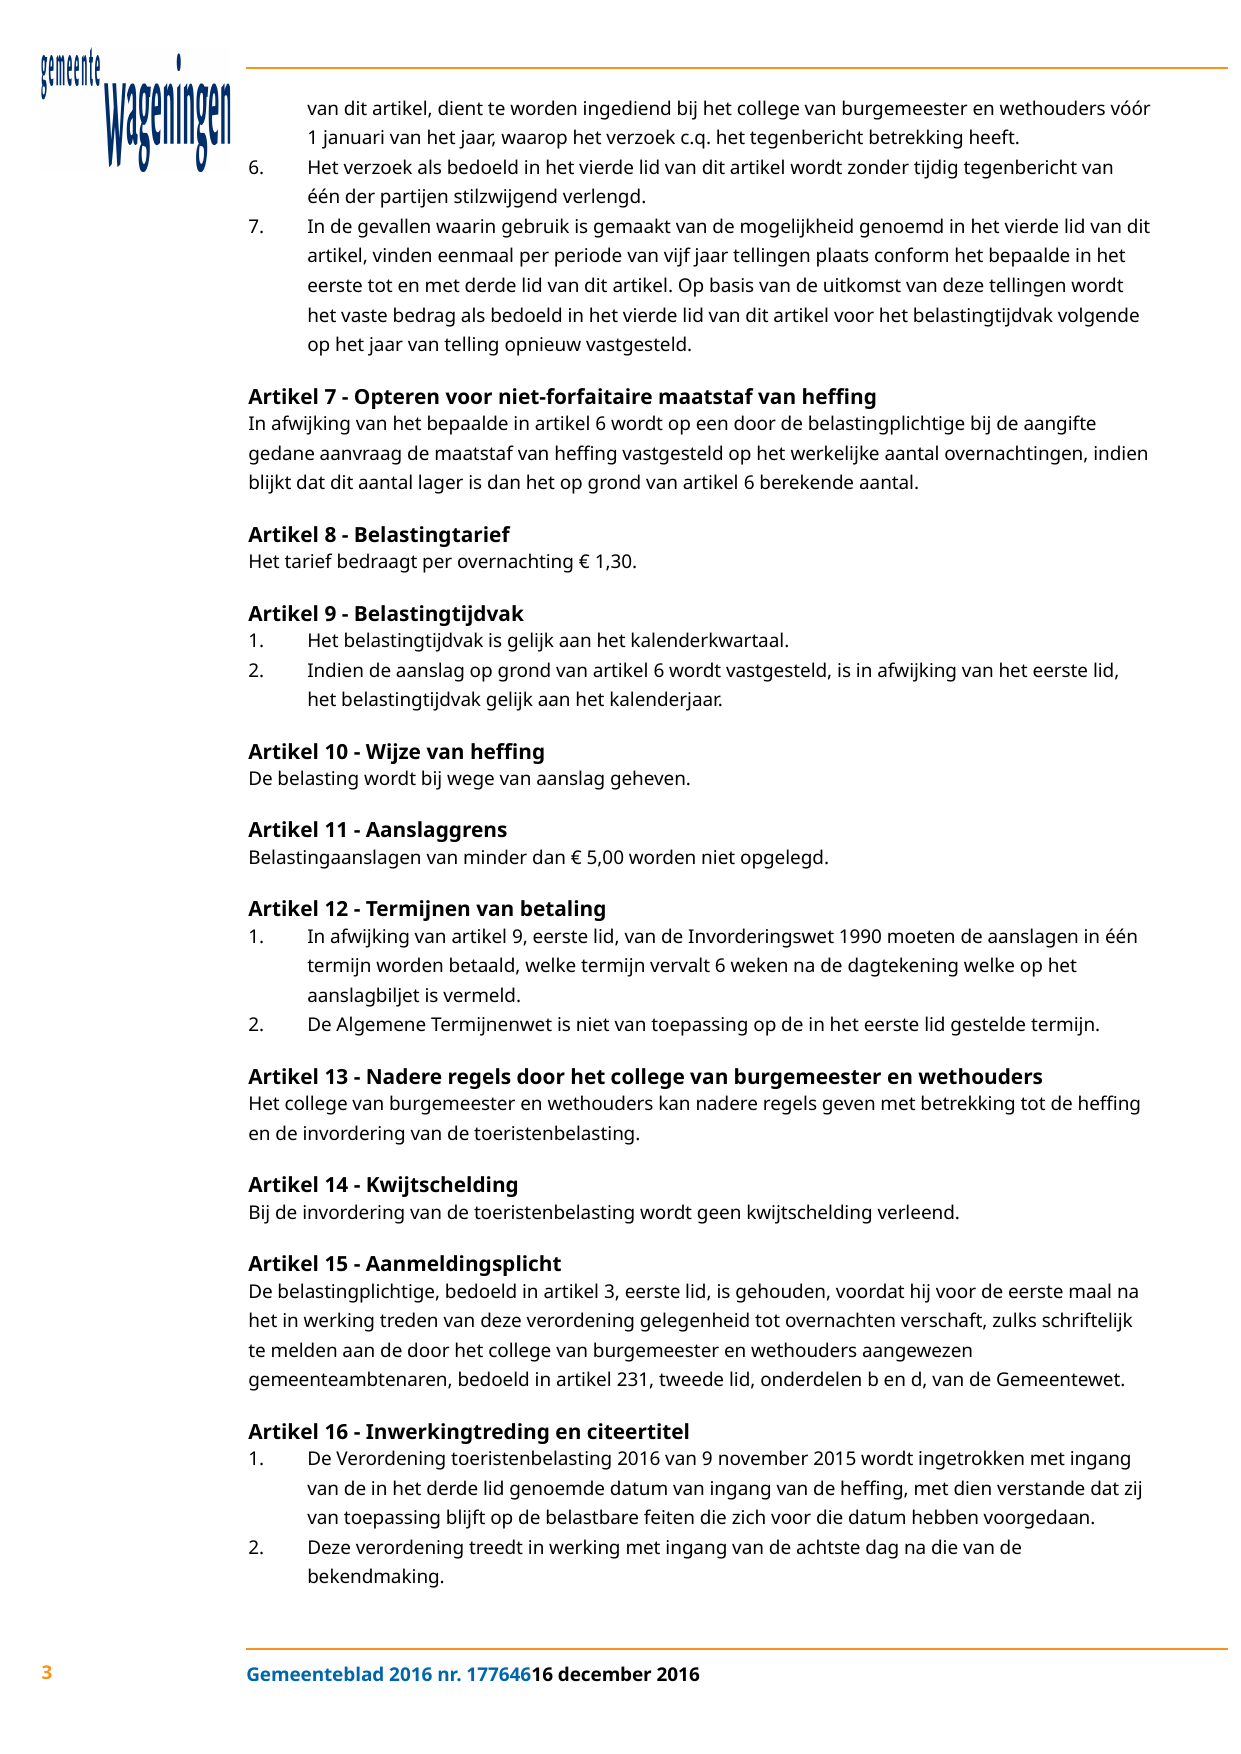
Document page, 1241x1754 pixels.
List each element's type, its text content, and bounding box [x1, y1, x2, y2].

text De belasting wordt bij wege van aanslag geheven. [248, 765, 1152, 791]
list Indien de aanslag op grond van artikel 6 wordt vastgesteld, is in afwijking van het eerste lid, het belastingtijdvak gelijk aan het kalenderjaar. [248, 657, 1152, 712]
text Artikel 10 - Wijze van heffing [248, 737, 1152, 765]
text In afwijking van het bepaalde in artikel 6 wordt op een door de belastingplichtige bij de aangifte gedane aanvraag de maatstaf van heffing vastgesteld op het werkelijke aantal overnachtingen, indien blijkt dat dit aantal lager is dan het op grond van artikel 6 berekende aantal. [248, 410, 1152, 495]
list De Verordening toeristenbelasting 2016 van 9 november 2015 wordt ingetrokken met ingang van de in het derde lid genoemde datum van ingang van de heffing, met dien verstande dat zij van toepassing blijft op de belastbare feiten die zich voor die datum hebben voorgedaan. [248, 1445, 1152, 1530]
list De Algemene Termijnenwet is niet van toepassing op de in het eerste lid gestelde termijn. [248, 1012, 1152, 1037]
text Artikel 9 - Belastingtijdvak [248, 599, 1152, 627]
text Belastingaanslagen van minder dan € 5,00 worden niet opgelegd. [248, 844, 1152, 870]
text Het tarief bedraagt per overnachting € 1,30. [248, 548, 1152, 574]
list In de gevallen waarin gebruik is gemaakt van de mogelijkheid genoemd in het vierde lid van dit artikel, vinden eenmaal per periode van vijf jaar tellingen plaats conform het bepaalde in het eerste tot en met derde lid van dit artikel. Op basis van de uitkomst van deze tellingen wordt het vaste bedrag als bedoeld in het vierde lid van dit artikel voor het belastingtijdvak volgende op het jaar van telling opnieuw vastgesteld. [248, 213, 1152, 357]
text Bij de invordering van de toeristenbelasting wordt geen kwijtschelding verleend. [248, 1199, 1152, 1225]
text Artikel 12 - Termijnen van betaling [248, 894, 1152, 923]
list Deze verordening treedt in werking met ingang van de achtste dag na die van de bekendmaking. [248, 1534, 1152, 1589]
text Artikel 13 - Nadere regels door het college van burgemeester en wethouders [248, 1062, 1152, 1091]
text Het college van burgemeester en wethouders kan nadere regels geven met betrekking tot de heffing en de invordering van de toeristenbelasting. [248, 1091, 1152, 1146]
list van dit artikel, dient te worden ingediend bij het college van burgemeester en wethouders vóór 1 januari van het jaar, waarop het verzoek c.q. het tegenbericht betrekking heeft. [248, 95, 1152, 150]
picture [41, 47, 231, 172]
text Artikel 7 - Opteren voor niet-forfaitaire maatstaf van heffing [248, 382, 1152, 410]
list Het verzoek als bedoeld in het vierde lid van dit artikel wordt zonder tijdig tegenbericht van één der partijen stilzwijgend verlengd. [248, 154, 1152, 209]
text Artikel 16 - Inwerkingtreding en citeertitel [248, 1417, 1152, 1445]
text De belastingplichtige, bedoeld in artikel 3, eerste lid, is gehouden, voordat hij voor de eerste maal na het in werking treden van deze verordening gelegenheid tot overnachten verschaft, zulks schriftelijk te melden aan de door het college van burgemeester en wethouders aangewezen gemeenteambtenaren, bedoeld in artikel 231, tweede lid, onderdelen b en d, van de Gemeentewet. [248, 1278, 1152, 1392]
text Artikel 11 - Aanslaggrens [248, 816, 1152, 844]
list Het belastingtijdvak is gelijk aan het kalenderkwartaal. [248, 627, 1152, 653]
text Artikel 14 - Kwijtschelding [248, 1171, 1152, 1199]
text Artikel 8 - Belastingtarief [248, 520, 1152, 548]
text Artikel 15 - Aanmeldingsplicht [248, 1249, 1152, 1278]
list In afwijking van artikel 9, eerste lid, van de Invorderingswet 1990 moeten de aanslagen in één termijn worden betaald, welke termijn vervalt 6 weken na de dagtekening welke op het aanslagbiljet is vermeld. [248, 923, 1152, 1008]
